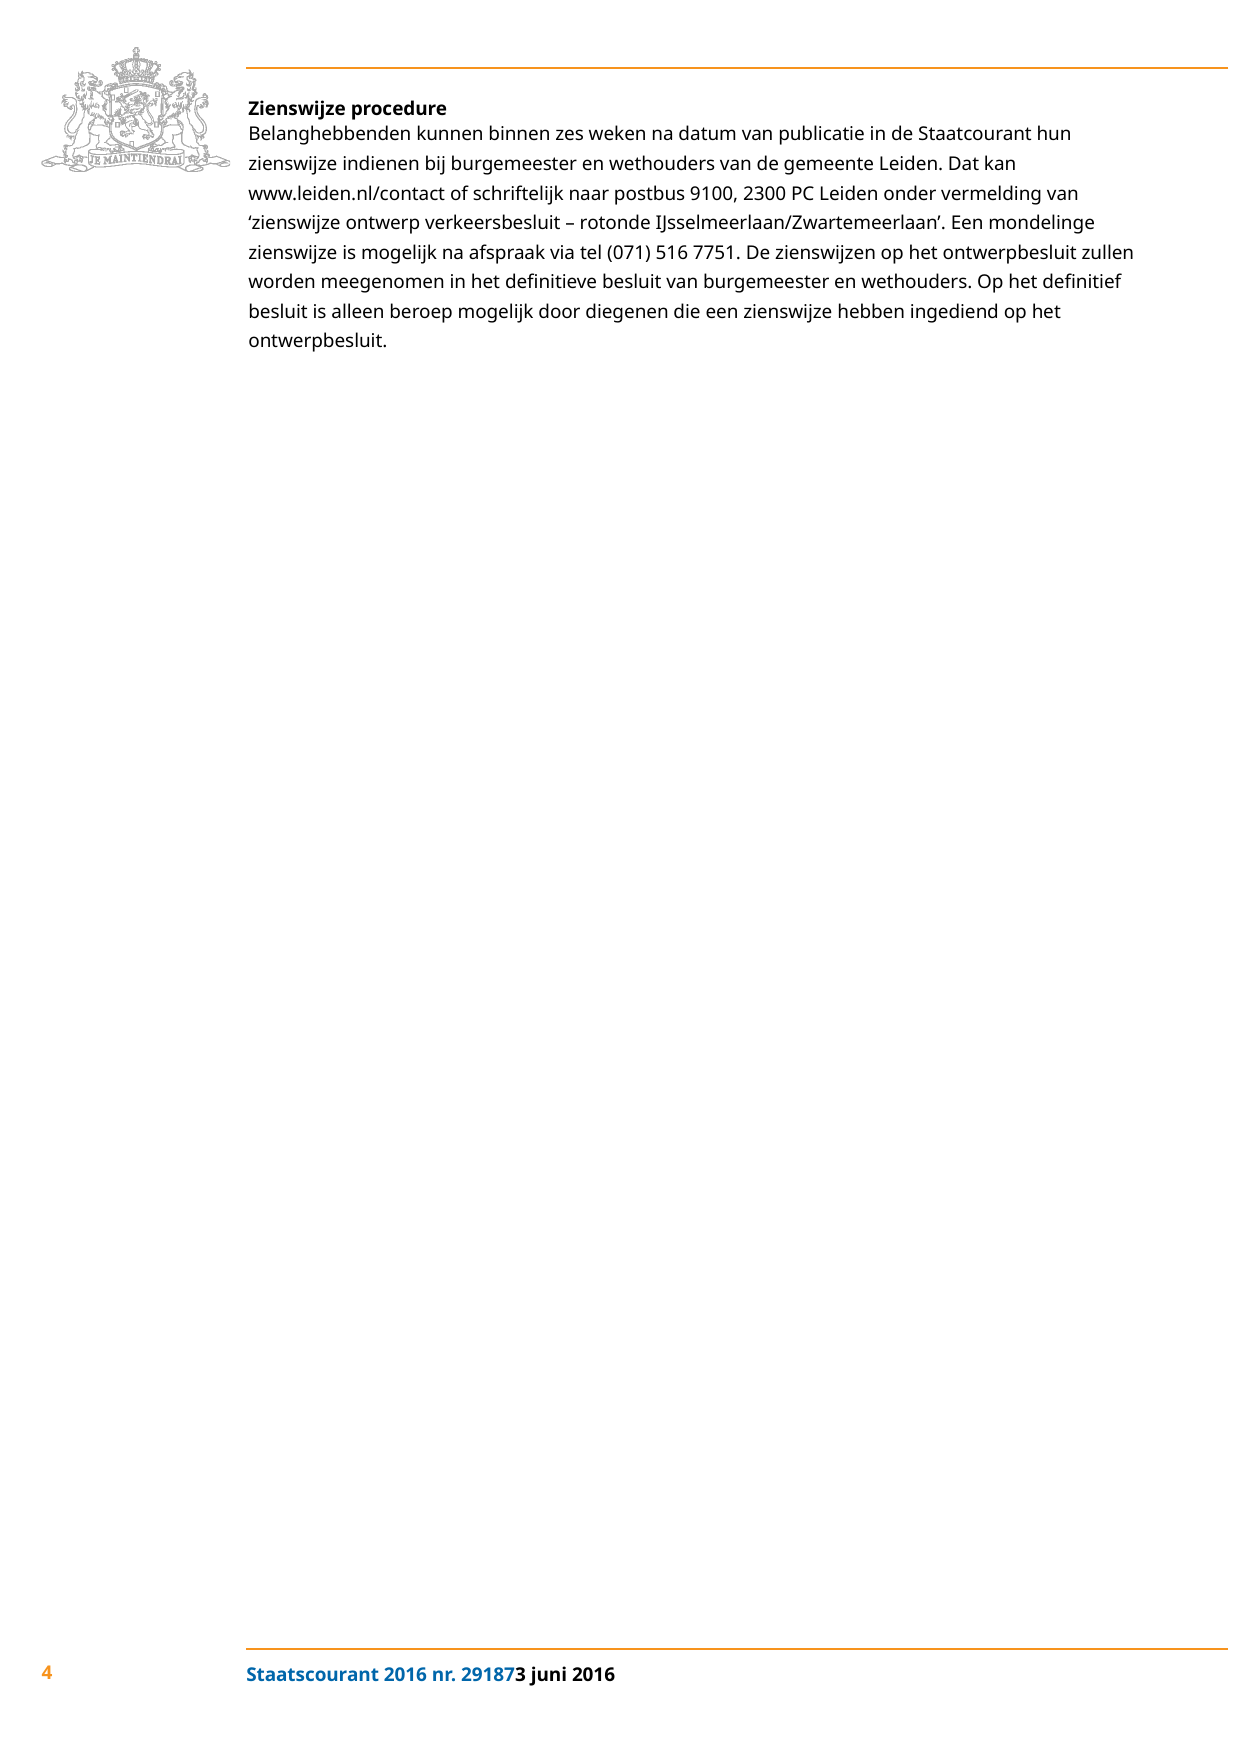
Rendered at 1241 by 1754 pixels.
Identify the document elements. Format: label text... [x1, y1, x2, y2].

text Zienswijze procedure [248, 95, 1152, 121]
text Belanghebbenden kunnen binnen zes weken na datum van publicatie in de Staatcourant hun zienswijze indienen bij burgemeester en wethouders van de gemeente Leiden. Dat kan www.leiden.nl/contact of schriftelijk naar postbus 9100, 2300 PC Leiden onder vermelding van ‘zienswijze ontwerp verkeersbesluit – rotonde IJsselmeerlaan/Zwartemeerlaan’. Een mondelinge zienswijze is mogelijk na afspraak via tel (071) 516 7751. De zienswijzen op het ontwerpbesluit zullen worden meegenomen in het definitieve besluit van burgemeester en wethouders. Op het definitief besluit is alleen beroep mogelijk door diegenen die een zienswijze hebben ingediend op het ontwerpbesluit. [248, 121, 1152, 353]
picture [41, 47, 231, 172]
